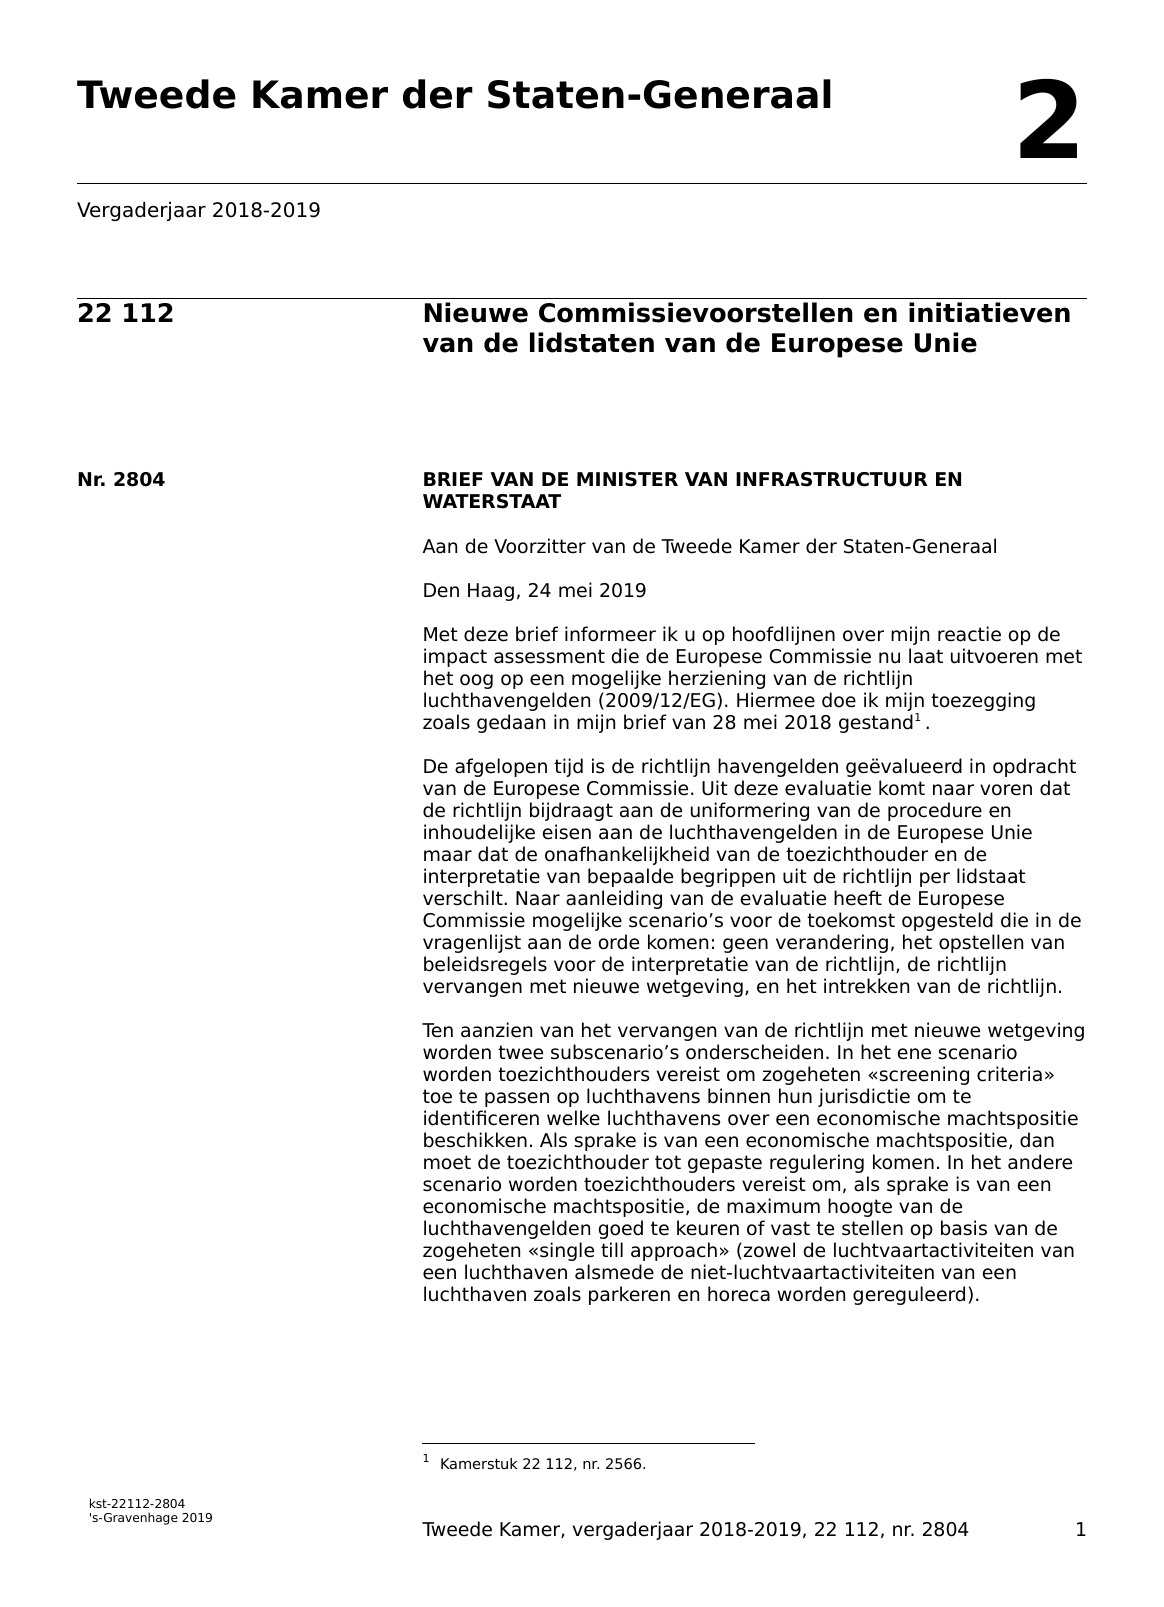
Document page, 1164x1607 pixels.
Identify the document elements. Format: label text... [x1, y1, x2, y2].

table_header Tweede Kamer der Staten-Generaal [77, 59, 886, 183]
text Den Haag, 24 mei 2019 [422, 580, 1087, 602]
text Ten aanzien van het vervangen van de richtlijn met nieuwe wetgeving worden twee subscenario’s onderscheiden. In het ene scenario worden toezichthouders vereist om zogeheten «screening criteria» toe te passen op luchthavens binnen hun jurisdictie om te identificeren welke luchthavens over een economische machtspositie beschikken. Als sprake is van een economische machtspositie, dan moet de toezichthouder tot gepaste regulering komen. In het andere scenario worden toezichthouders vereist om, als sprake is van een economische machtspositie, de maximum hoogte van de luchthavengelden goed te keuren of vast te stellen op basis van de zogeheten «single till approach» (zowel de luchtvaartactiviteiten van een luchthaven alsmede de niet-luchtvaartactiviteiten van een luchthaven zoals parkeren en horeca worden gereguleerd). [422, 1020, 1087, 1306]
text kst-22112-2804 [88, 1497, 323, 1511]
text Kamerstuk 22 112, nr. 2566. [422, 1452, 1087, 1474]
table_cell Vergaderjaar 2018-2019 [77, 184, 1087, 298]
subtitle Nr. 2804 BRIEF VAN DE MINISTER VAN INFRASTRUCTUUR EN WATERSTAAT [77, 469, 1087, 513]
table_header 2 [886, 59, 1087, 183]
subtitle 22 112 Nieuwe Commissievoorstellen en initiatieven van de lidstaten van de Europese Unie [77, 299, 1087, 358]
text De afgelopen tijd is de richtlijn havengelden geëvalueerd in opdracht van de Europese Commissie. Uit deze evaluatie komt naar voren dat de richtlijn bijdraagt aan de uniformering van de procedure en inhoudelijke eisen aan de luchthavengelden in de Europese Unie maar dat de onafhankelijkheid van de toezichthouder en de interpretatie van bepaalde begrippen uit de richtlijn per lidstaat verschilt. Naar aanleiding van de evaluatie heeft de Europese Commissie mogelijke scenario’s voor de toekomst opgesteld die in de vragenlijst aan de orde komen: geen verandering, het opstellen van beleidsregels voor de interpretatie van de richtlijn, de richtlijn vervangen met nieuwe wetgeving, en het intrekken van de richtlijn. [422, 756, 1087, 998]
text Met deze brief informeer ik u op hoofdlijnen over mijn reactie op de impact assessment die de Europese Commissie nu laat uitvoeren met het oog op een mogelijke herziening van de richtlijn luchthavengelden (2009/12/EG). Hiermee doe ik mijn toezegging zoals gedaan in mijn brief van 28 mei 2018 gestand. [422, 624, 1087, 734]
text 's-Gravenhage 2019 [88, 1511, 323, 1525]
text Aan de Voorzitter van de Tweede Kamer der Staten-Generaal [422, 536, 1087, 557]
